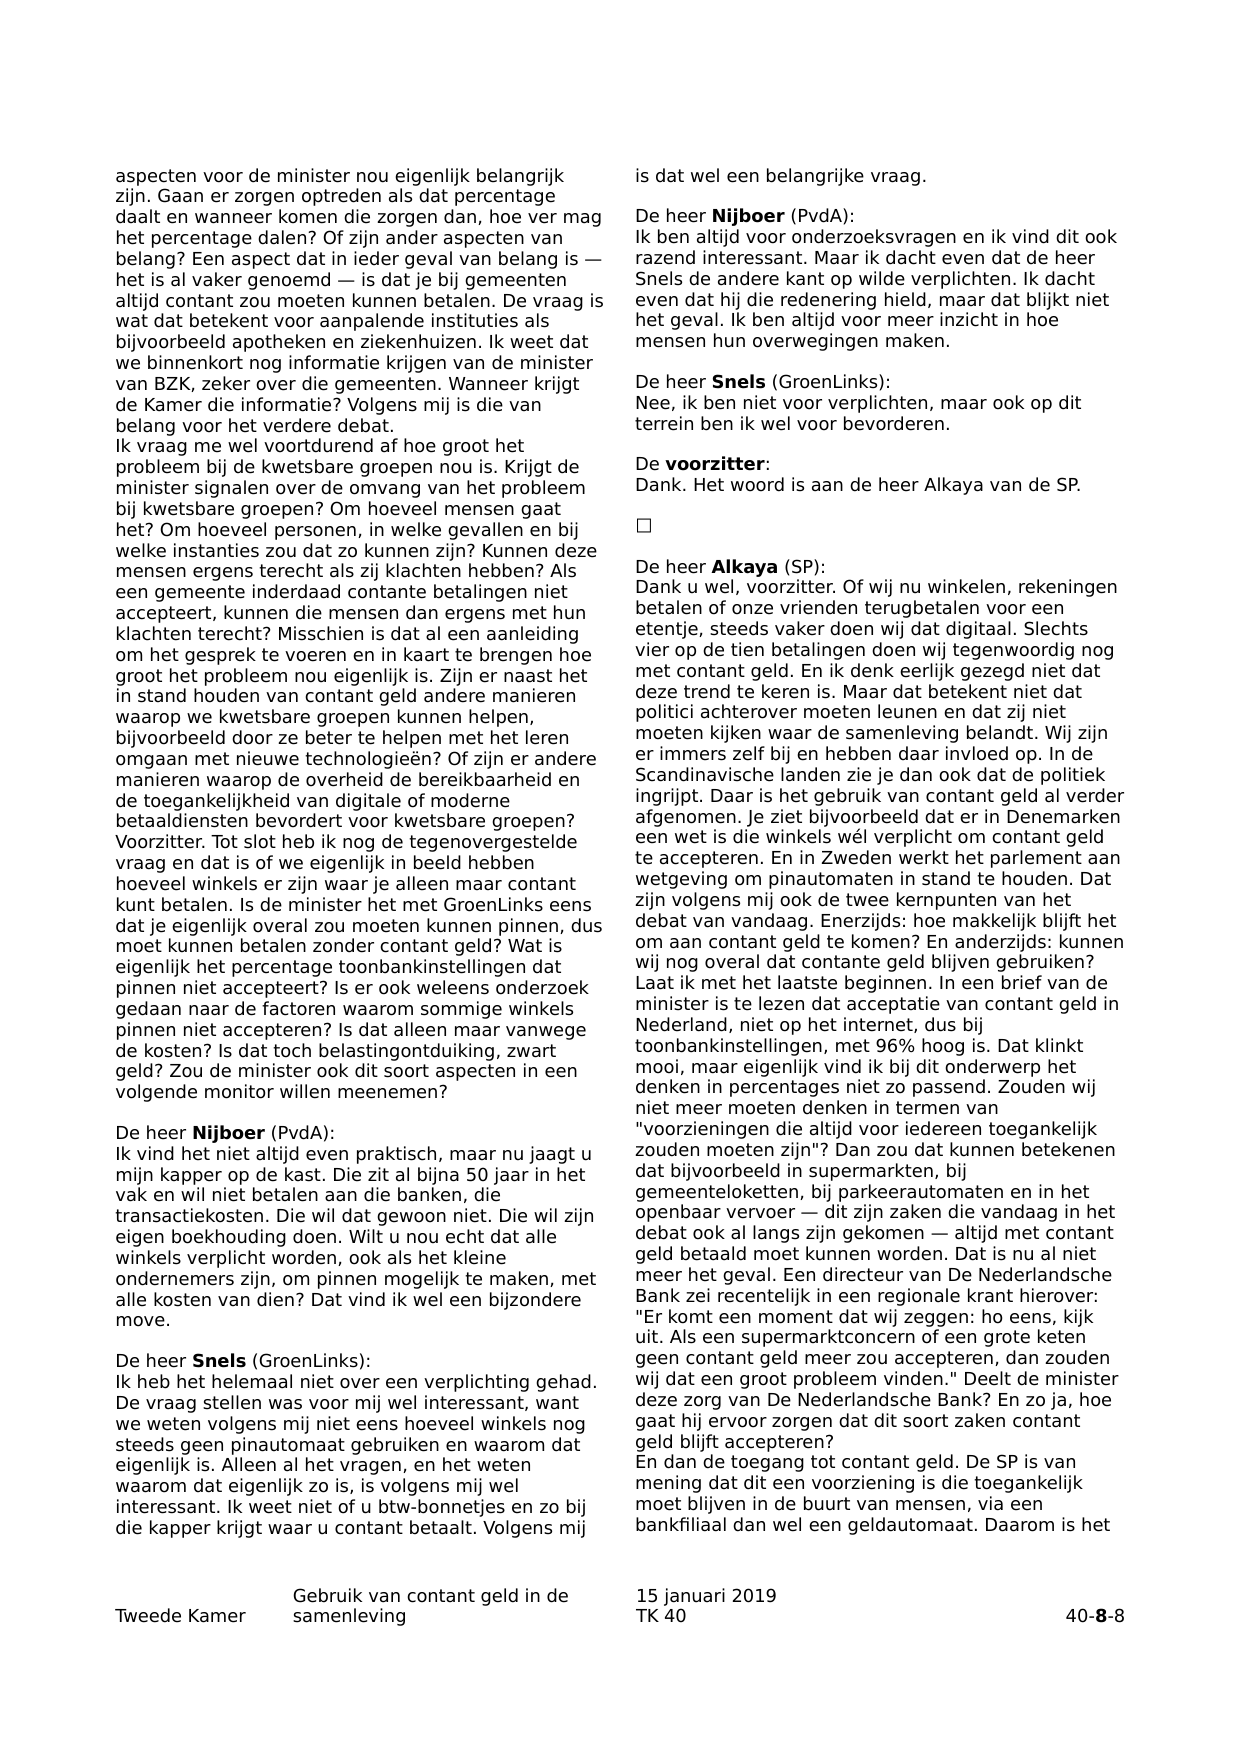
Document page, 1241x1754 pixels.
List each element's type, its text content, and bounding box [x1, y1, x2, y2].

text Voorzitter. Tot slot heb ik nog de tegenovergestelde vraag en dat is of we eigenlijk in beeld hebben hoeveel winkels er zijn waar je alleen maar contant kunt betalen. Is de minister het met GroenLinks eens dat je eigenlijk overal zou moeten kunnen pinnen, dus moet kunnen betalen zonder contant geld? Wat is eigenlijk het percentage toonbankinstellingen dat pinnen niet accepteert? Is er ook weleens onderzoek gedaan naar de factoren waarom sommige winkels pinnen niet accepteren? Is dat alleen maar vanwege de kosten? Is dat toch belastingontduiking, zwart geld? Zou de minister ook dit soort aspecten in een volgende monitor willen meenemen? [115, 832, 605, 1103]
text Nee, ik ben niet voor verplichten, maar ook op dit terrein ben ik wel voor bevorderen. [635, 393, 1125, 434]
text Ik vraag me wel voortdurend af hoe groot het probleem bij de kwetsbare groepen nou is. Krijgt de minister signalen over de omvang van het probleem bij kwetsbare groepen? Om hoeveel mensen gaat het? Om hoeveel personen, in welke gevallen en bij welke instanties zou dat zo kunnen zijn? Kunnen deze mensen ergens terecht als zij klachten hebben? Als een gemeente inderdaad contante betalingen niet accepteert, kunnen die mensen dan ergens met hun klachten terecht? Misschien is dat al een aanleiding om het gesprek te voeren en in kaart te brengen hoe groot het probleem nou eigenlijk is. Zijn er naast het in stand houden van contant geld andere manieren waarop we kwetsbare groepen kunnen helpen, bijvoorbeeld door ze beter te helpen met het leren omgaan met nieuwe technologieën? Of zijn er andere manieren waarop de overheid de bereikbaarheid en de toegankelijkheid van digitale of moderne betaaldiensten bevordert voor kwetsbare groepen? [115, 436, 605, 832]
text Ik ben altijd voor onderzoeksvragen en ik vind dit ook razend interessant. Maar ik dacht even dat de heer Snels de andere kant op wilde verplichten. Ik dacht even dat hij die redenering hield, maar dat blijkt niet het geval. Ik ben altijd voor meer inzicht in hoe mensen hun overwegingen maken. [635, 227, 1125, 352]
text De heer Nijboer (PvdA): [635, 206, 1125, 227]
text De heer Snels (GroenLinks): [115, 1351, 605, 1372]
text De heer Nijboer (PvdA): [115, 1123, 605, 1143]
text De voorzitter: [635, 454, 1125, 475]
text ⬜ [635, 516, 1125, 537]
text aspecten voor de minister nou eigenlijk belangrijk zijn. Gaan er zorgen optreden als dat percentage daalt en wanneer komen die zorgen dan, hoe ver mag het percentage dalen? Of zijn ander aspecten van belang? Een aspect dat in ieder geval van belang is — het is al vaker genoemd — is dat je bij gemeenten altijd contant zou moeten kunnen betalen. De vraag is wat dat betekent voor aanpalende instituties als bijvoorbeeld apotheken en ziekenhuizen. Ik weet dat we binnenkort nog informatie krijgen van de minister van BZK, zeker over die gemeenten. Wanneer krijgt de Kamer die informatie? Volgens mij is die van belang voor het verdere debat. [115, 165, 605, 436]
text Laat ik met het laatste beginnen. In een brief van de minister is te lezen dat acceptatie van contant geld in Nederland, niet op het internet, dus bij toonbankinstellingen, met 96% hoog is. Dat klinkt mooi, maar eigenlijk vind ik bij dit onderwerp het denken in percentages niet zo passend. Zouden wij niet meer moeten denken in termen van "voorzieningen die altijd voor iedereen toegankelijk zouden moeten zijn"? Dan zou dat kunnen betekenen dat bijvoorbeeld in supermarkten, bij gemeenteloketten, bij parkeerautomaten en in het openbaar vervoer — dit zijn zaken die vandaag in het debat ook al langs zijn gekomen — altijd met contant geld betaald moet kunnen worden. Dat is nu al niet meer het geval. Een directeur van De Nederlandsche Bank zei recentelijk in een regionale krant hierover: "Er komt een moment dat wij zeggen: ho eens, kijk uit. Als een supermarktconcern of een grote keten geen contant geld meer zou accepteren, dan zouden wij dat een groot probleem vinden." Deelt de minister deze zorg van De Nederlandsche Bank? En zo ja, hoe gaat hij ervoor zorgen dat dit soort zaken contant geld blijft accepteren? [635, 973, 1125, 1452]
text Ik vind het niet altijd even praktisch, maar nu jaagt u mijn kapper op de kast. Die zit al bijna 50 jaar in het vak en wil niet betalen aan die banken, die transactiekosten. Die wil dat gewoon niet. Die wil zijn eigen boekhouding doen. Wilt u nou echt dat alle winkels verplicht worden, ook als het kleine ondernemers zijn, om pinnen mogelijk te maken, met alle kosten van dien? Dat vind ik wel een bijzondere move. [115, 1143, 605, 1331]
text Dank u wel, voorzitter. Of wij nu winkelen, rekeningen betalen of onze vrienden terugbetalen voor een etentje, steeds vaker doen wij dat digitaal. Slechts vier op de tien betalingen doen wij tegenwoordig nog met contant geld. En ik denk eerlijk gezegd niet dat deze trend te keren is. Maar dat betekent niet dat politici achterover moeten leunen en dat zij niet moeten kijken waar de samenleving belandt. Wij zijn er immers zelf bij en hebben daar invloed op. In de Scandinavische landen zie je dan ook dat de politiek ingrijpt. Daar is het gebruik van contant geld al verder afgenomen. Je ziet bijvoorbeeld dat er in Denemarken een wet is die winkels wél verplicht om contant geld te accepteren. En in Zweden werkt het parlement aan wetgeving om pinautomaten in stand te houden. Dat zijn volgens mij ook de twee kernpunten van het debat van vandaag. Enerzijds: hoe makkelijk blijft het om aan contant geld te komen? En anderzijds: kunnen wij nog overal dat contante geld blijven gebruiken? [635, 577, 1125, 973]
text is dat wel een belangrijke vraag. [635, 165, 1125, 186]
text En dan de toegang tot contant geld. De SP is van mening dat dit een voorziening is die toegankelijk moet blijven in de buurt van mensen, via een bankfiliaal dan wel een geldautomaat. Daarom is het [635, 1452, 1125, 1536]
text Ik heb het helemaal niet over een verplichting gehad. De vraag stellen was voor mij wel interessant, want we weten volgens mij niet eens hoeveel winkels nog steeds geen pinautomaat gebruiken en waarom dat eigenlijk is. Alleen al het vragen, en het weten waarom dat eigenlijk zo is, is volgens mij wel interessant. Ik weet niet of u btw-bonnetjes en zo bij die kapper krijgt waar u contant betaalt. Volgens mij [115, 1372, 605, 1538]
text De heer Alkaya (SP): [635, 557, 1125, 577]
text Dank. Het woord is aan de heer Alkaya van de SP. [635, 475, 1125, 496]
text De heer Snels (GroenLinks): [635, 372, 1125, 393]
